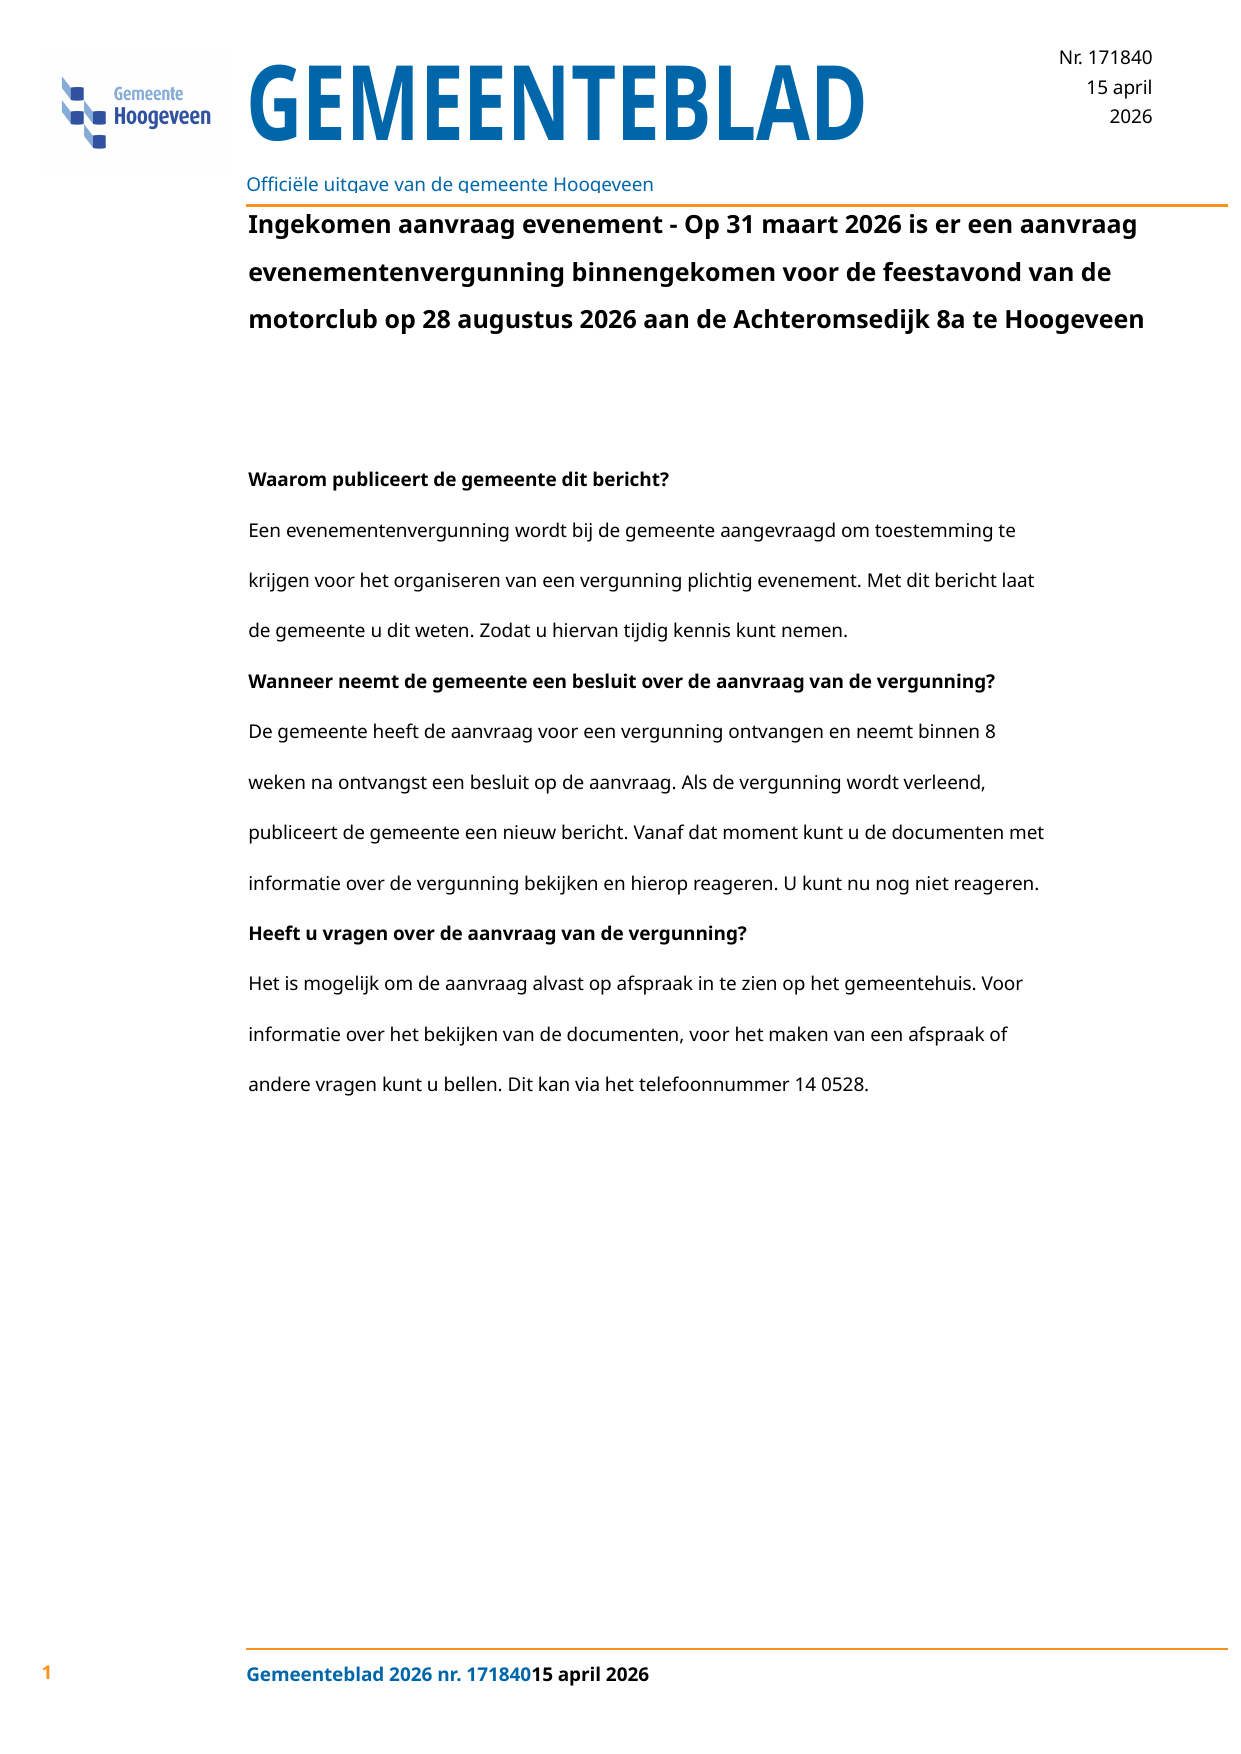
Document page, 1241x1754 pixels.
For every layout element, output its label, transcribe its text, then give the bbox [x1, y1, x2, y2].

text Waarom publiceert de gemeente dit bericht? [248, 466, 1152, 492]
text weken na ontvangst een besluit op de aanvraag. Als de vergunning wordt verleend, [248, 769, 1152, 794]
text Een evenementenvergunning wordt bij de gemeente aangevraagd om toestemming te [248, 517, 1152, 542]
text andere vragen kunt u bellen. Dit kan via het telefoonnummer 14 0528. [248, 1071, 1152, 1097]
text krijgen voor het organiseren van een vergunning plichtig evenement. Met dit bericht laat [248, 567, 1152, 593]
text publiceert de gemeente een nieuw bericht. Vanaf dat moment kunt u de documenten met [248, 819, 1152, 845]
text Het is mogelijk om de aanvraag alvast op afspraak in te zien op het gemeentehuis. Voor [248, 971, 1152, 996]
text Wanneer neemt de gemeente een besluit over de aanvraag van de vergunning? [248, 668, 1152, 694]
text Heeft u vragen over de aanvraag van de vergunning? [248, 920, 1152, 946]
text de gemeente u dit weten. Zodat u hiervan tijdig kennis kunt nemen. [248, 618, 1152, 643]
text De gemeente heeft de aanvraag voor een vergunning ontvangen en neemt binnen 8 [248, 718, 1152, 744]
text informatie over de vergunning bekijken en hierop reageren. U kunt nu nog niet reageren. [248, 870, 1152, 895]
picture [41, 47, 231, 172]
text Ingekomen aanvraag evenement - Op 31 maart 2026 is er een aanvraag evenementenvergunning binnengekomen voor de feestavond van de motorclub op 28 augustus 2026 aan de Achteromsedijk 8a te Hoogeveen [248, 207, 1152, 336]
text informatie over het bekijken van de documenten, voor het maken van een afspraak of [248, 1021, 1152, 1047]
